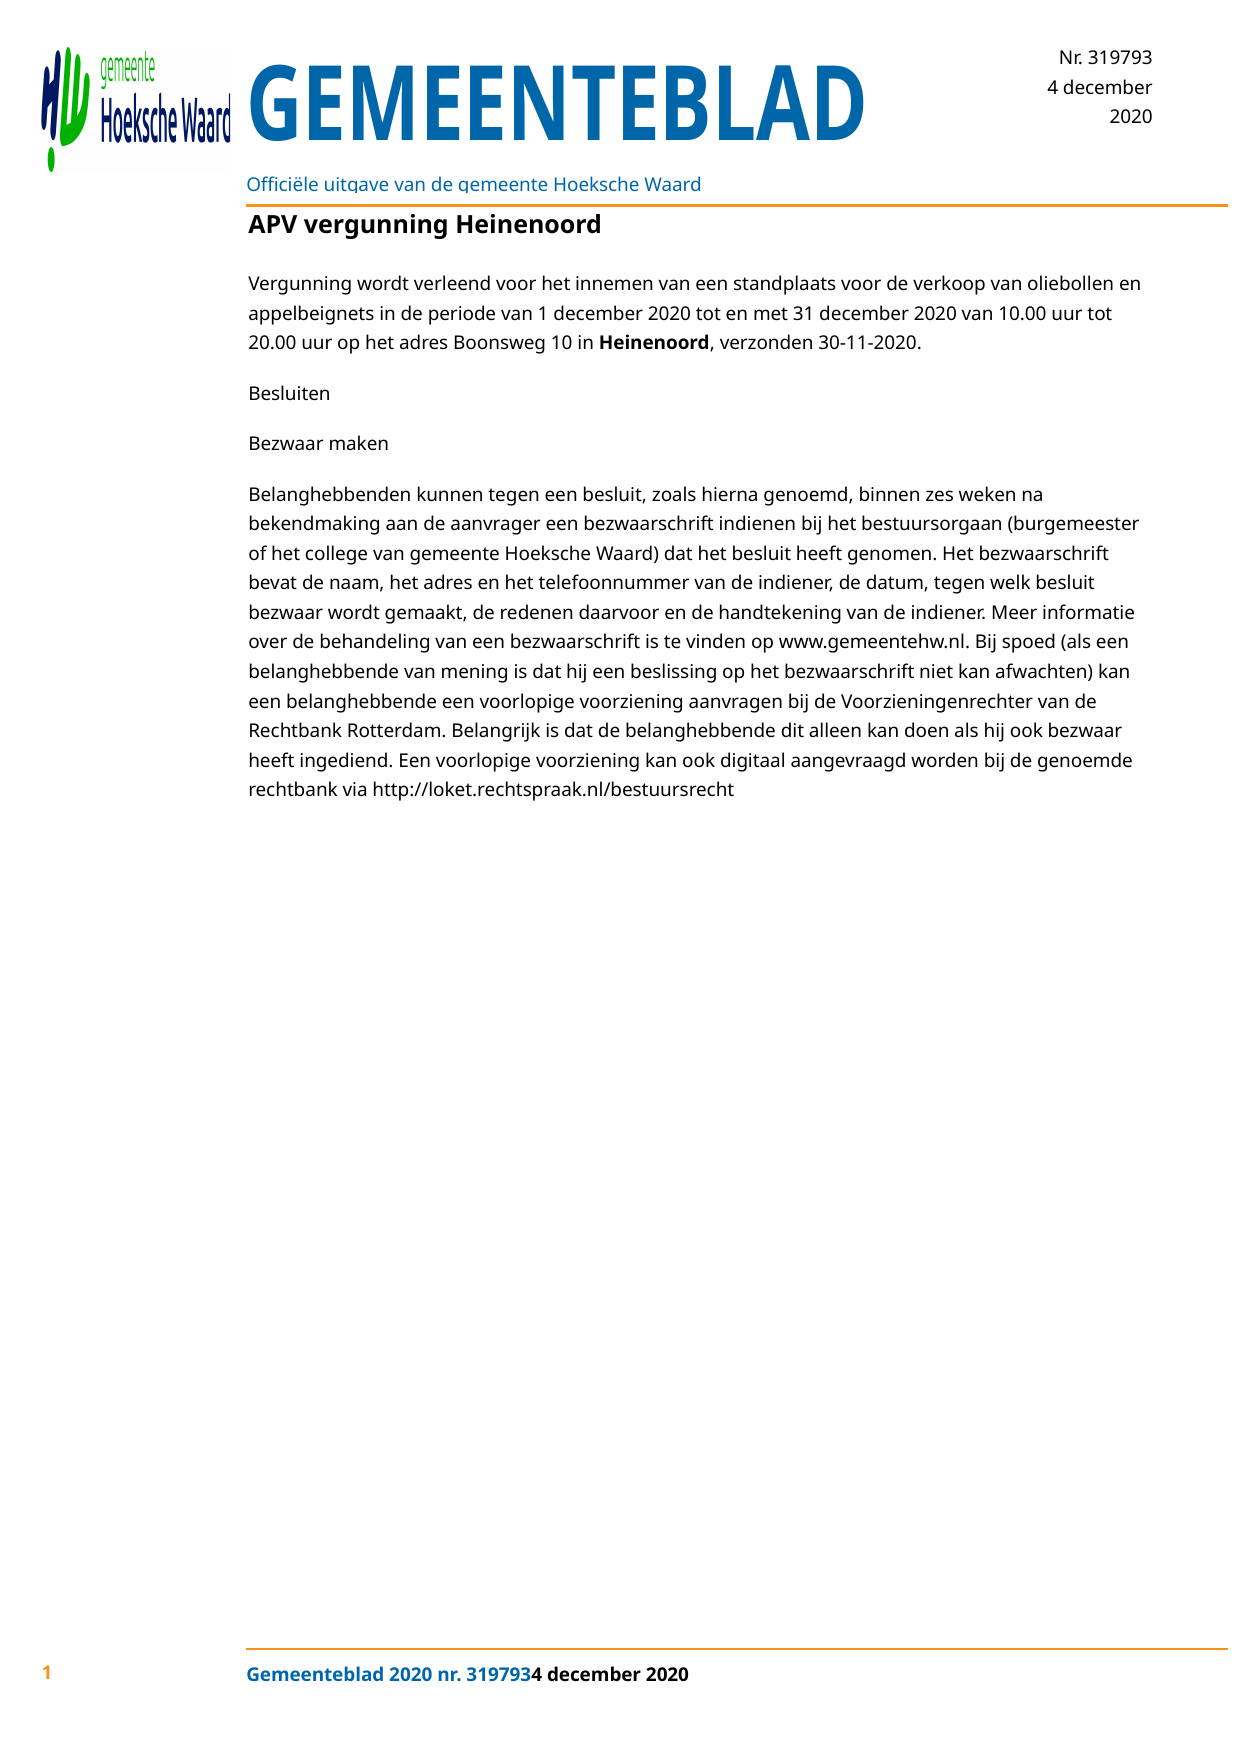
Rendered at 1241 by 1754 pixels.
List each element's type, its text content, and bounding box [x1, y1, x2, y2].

text Besluiten [248, 380, 1152, 406]
text Vergunning wordt verleend voor het innemen van een standplaats voor de verkoop van oliebollen en appelbeignets in de periode van 1 december 2020 tot en met 31 december 2020 van 10.00 uur tot 20.00 uur op het adres Boonsweg 10 in Heinenoord, verzonden 30-11-2020. [248, 270, 1152, 355]
picture [41, 47, 231, 172]
text APV vergunning Heinenoord [248, 207, 1152, 241]
text Belanghebbenden kunnen tegen een besluit, zoals hierna genoemd, binnen zes weken na bekendmaking aan de aanvrager een bezwaarschrift indienen bij het bestuursorgaan (burgemeester of het college van gemeente Hoeksche Waard) dat het besluit heeft genomen. Het bezwaarschrift bevat de naam, het adres en het telefoonnummer van de indiener, de datum, tegen welk besluit bezwaar wordt gemaakt, de redenen daarvoor en de handtekening van de indiener. Meer informatie over de behandeling van een bezwaarschrift is te vinden op www.gemeentehw.nl. Bij spoed (als een belanghebbende van mening is dat hij een beslissing op het bezwaarschrift niet kan afwachten) kan een belanghebbende een voorlopige voorziening aanvragen bij de Voorzieningenrechter van de Rechtbank Rotterdam. Belangrijk is dat de belanghebbende dit alleen kan doen als hij ook bezwaar heeft ingediend. Een voorlopige voorziening kan ook digitaal aangevraagd worden bij de genoemde rechtbank via http://loket.rechtspraak.nl/bestuursrecht [248, 481, 1152, 802]
text Bezwaar maken [248, 430, 1152, 456]
